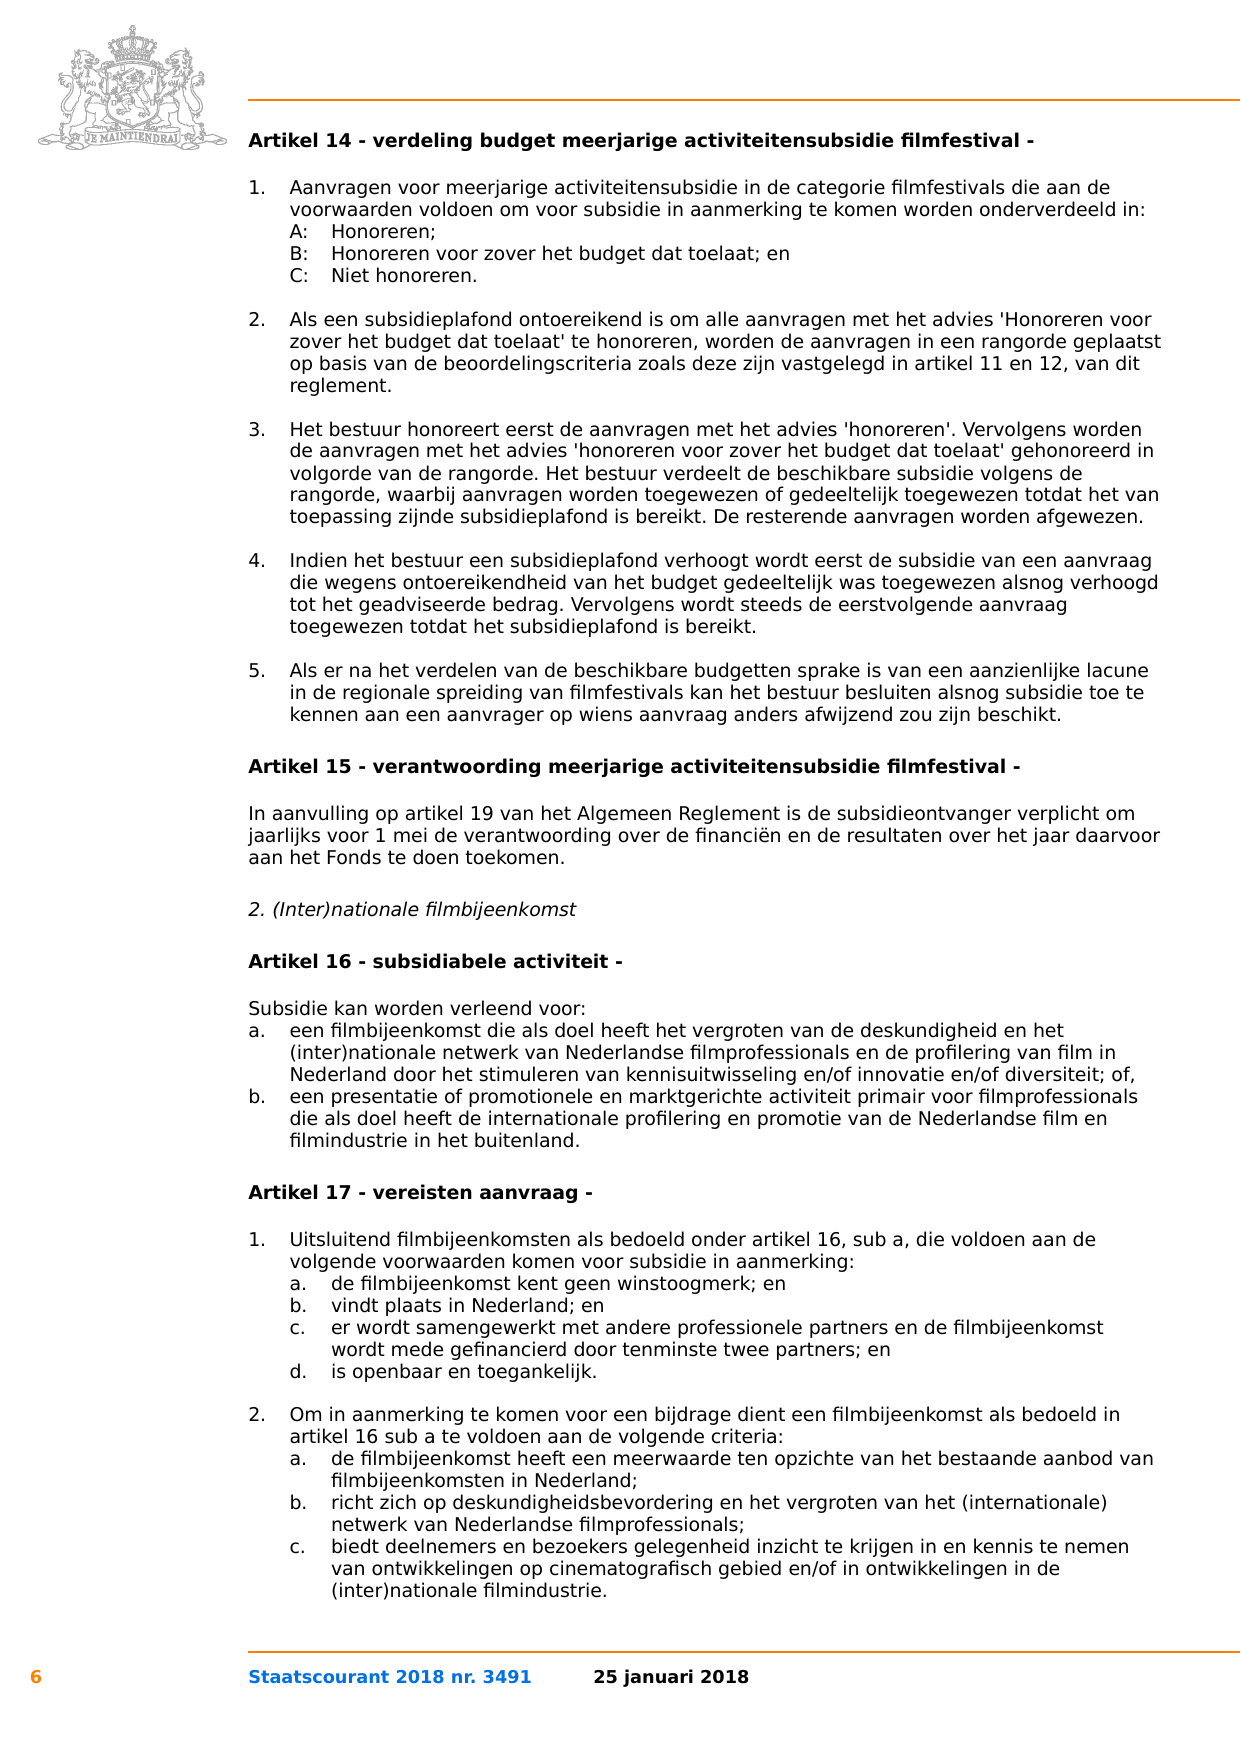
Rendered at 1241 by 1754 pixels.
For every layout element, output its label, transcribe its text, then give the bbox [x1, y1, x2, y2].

text a. de filmbijeenkomst kent geen winstoogmerk; en [289, 1273, 1163, 1294]
text B: Honoreren voor zover het budget dat toelaat; en [289, 243, 1163, 265]
text 1. Uitsluitend filmbijeenkomsten als bedoeld onder artikel 16, sub a, die voldoen aan de volgende voorwaarden komen voor subsidie in aanmerking: [248, 1229, 1163, 1273]
text 2. Om in aanmerking te komen voor een bijdrage dient een filmbijeenkomst als bedoeld in artikel 16 sub a te voldoen aan de volgende criteria: [248, 1404, 1163, 1448]
text Subsidie kan worden verleend voor: [248, 998, 1163, 1020]
text 4. Indien het bestuur een subsidieplafond verhoogt wordt eerst de subsidie van een aanvraag die wegens ontoereikendheid van het budget gedeeltelijk was toegewezen alsnog verhoogd tot het geadviseerde bedrag. Vervolgens wordt steeds de eerstvolgende aanvraag toegewezen totdat het subsidieplafond is bereikt. [248, 550, 1163, 638]
text c. biedt deelnemers en bezoekers gelegenheid inzicht te krijgen in en kennis te nemen van ontwikkelingen op cinematografisch gebied en/of in ontwikkelingen in de (inter)nationale filmindustrie. [289, 1536, 1163, 1602]
text b. een presentatie of promotionele en marktgerichte activiteit primair voor filmprofessionals die als doel heeft de internationale profilering en promotie van de Nederlandse film en filmindustrie in het buitenland. [248, 1086, 1163, 1152]
subtitle Artikel 17 - vereisten aanvraag - [248, 1182, 1163, 1204]
text 5. Als er na het verdelen van de beschikbare budgetten sprake is van een aanzienlijke lacune in de regionale spreiding van filmfestivals kan het bestuur besluiten alsnog subsidie toe te kennen aan een aanvrager op wiens aanvraag anders afwijzend zou zijn beschikt. [248, 660, 1163, 726]
subtitle Artikel 16 - subsidiabele activiteit - [248, 951, 1163, 973]
subtitle 2. (Inter)nationale filmbijeenkomst [248, 899, 1163, 921]
text 1. Aanvragen voor meerjarige activiteitensubsidie in de categorie filmfestivals die aan de voorwaarden voldoen om voor subsidie in aanmerking te komen worden onderverdeeld in: [248, 177, 1163, 221]
text a. een filmbijeenkomst die als doel heeft het vergroten van de deskundigheid en het (inter)nationale netwerk van Nederlandse filmprofessionals en de profilering van film in Nederland door het stimuleren van kennisuitwisseling en/of innovatie en/of diversiteit; of, [248, 1020, 1163, 1086]
text a. de filmbijeenkomst heeft een meerwaarde ten opzichte van het bestaande aanbod van filmbijeenkomsten in Nederland; [289, 1448, 1163, 1492]
text 2. Als een subsidieplafond ontoereikend is om alle aanvragen met het advies 'Honoreren voor zover het budget dat toelaat' te honoreren, worden de aanvragen in een rangorde geplaatst op basis van de beoordelingscriteria zoals deze zijn vastgelegd in artikel 11 en 12, van dit reglement. [248, 309, 1163, 397]
text b. vindt plaats in Nederland; en [289, 1294, 1163, 1317]
text A: Honoreren; [289, 221, 1163, 243]
picture [38, 25, 227, 150]
subtitle Artikel 14 - verdeling budget meerjarige activiteitensubsidie filmfestival - [248, 130, 1163, 152]
text c. er wordt samengewerkt met andere professionele partners en de filmbijeenkomst wordt mede gefinancierd door tenminste twee partners; en [289, 1317, 1163, 1361]
text C: Niet honoreren. [289, 265, 1163, 287]
subtitle Artikel 15 - verantwoording meerjarige activiteitensubsidie filmfestival - [248, 756, 1163, 778]
text In aanvulling op artikel 19 van het Algemeen Reglement is de subsidieontvanger verplicht om jaarlijks voor 1 mei de verantwoording over de financiën en de resultaten over het jaar daarvoor aan het Fonds te doen toekomen. [248, 803, 1163, 869]
text b. richt zich op deskundigheidsbevordering en het vergroten van het (internationale) netwerk van Nederlandse filmprofessionals; [289, 1492, 1163, 1536]
text d. is openbaar en toegankelijk. [289, 1361, 1163, 1382]
text 3. Het bestuur honoreert eerst de aanvragen met het advies 'honoreren'. Vervolgens worden de aanvragen met het advies 'honoreren voor zover het budget dat toelaat' gehonoreerd in volgorde van de rangorde. Het bestuur verdeelt de beschikbare subsidie volgens de rangorde, waarbij aanvragen worden toegewezen of gedeeltelijk toegewezen totdat het van toepassing zijnde subsidieplafond is bereikt. De resterende aanvragen worden afgewezen. [248, 418, 1163, 528]
